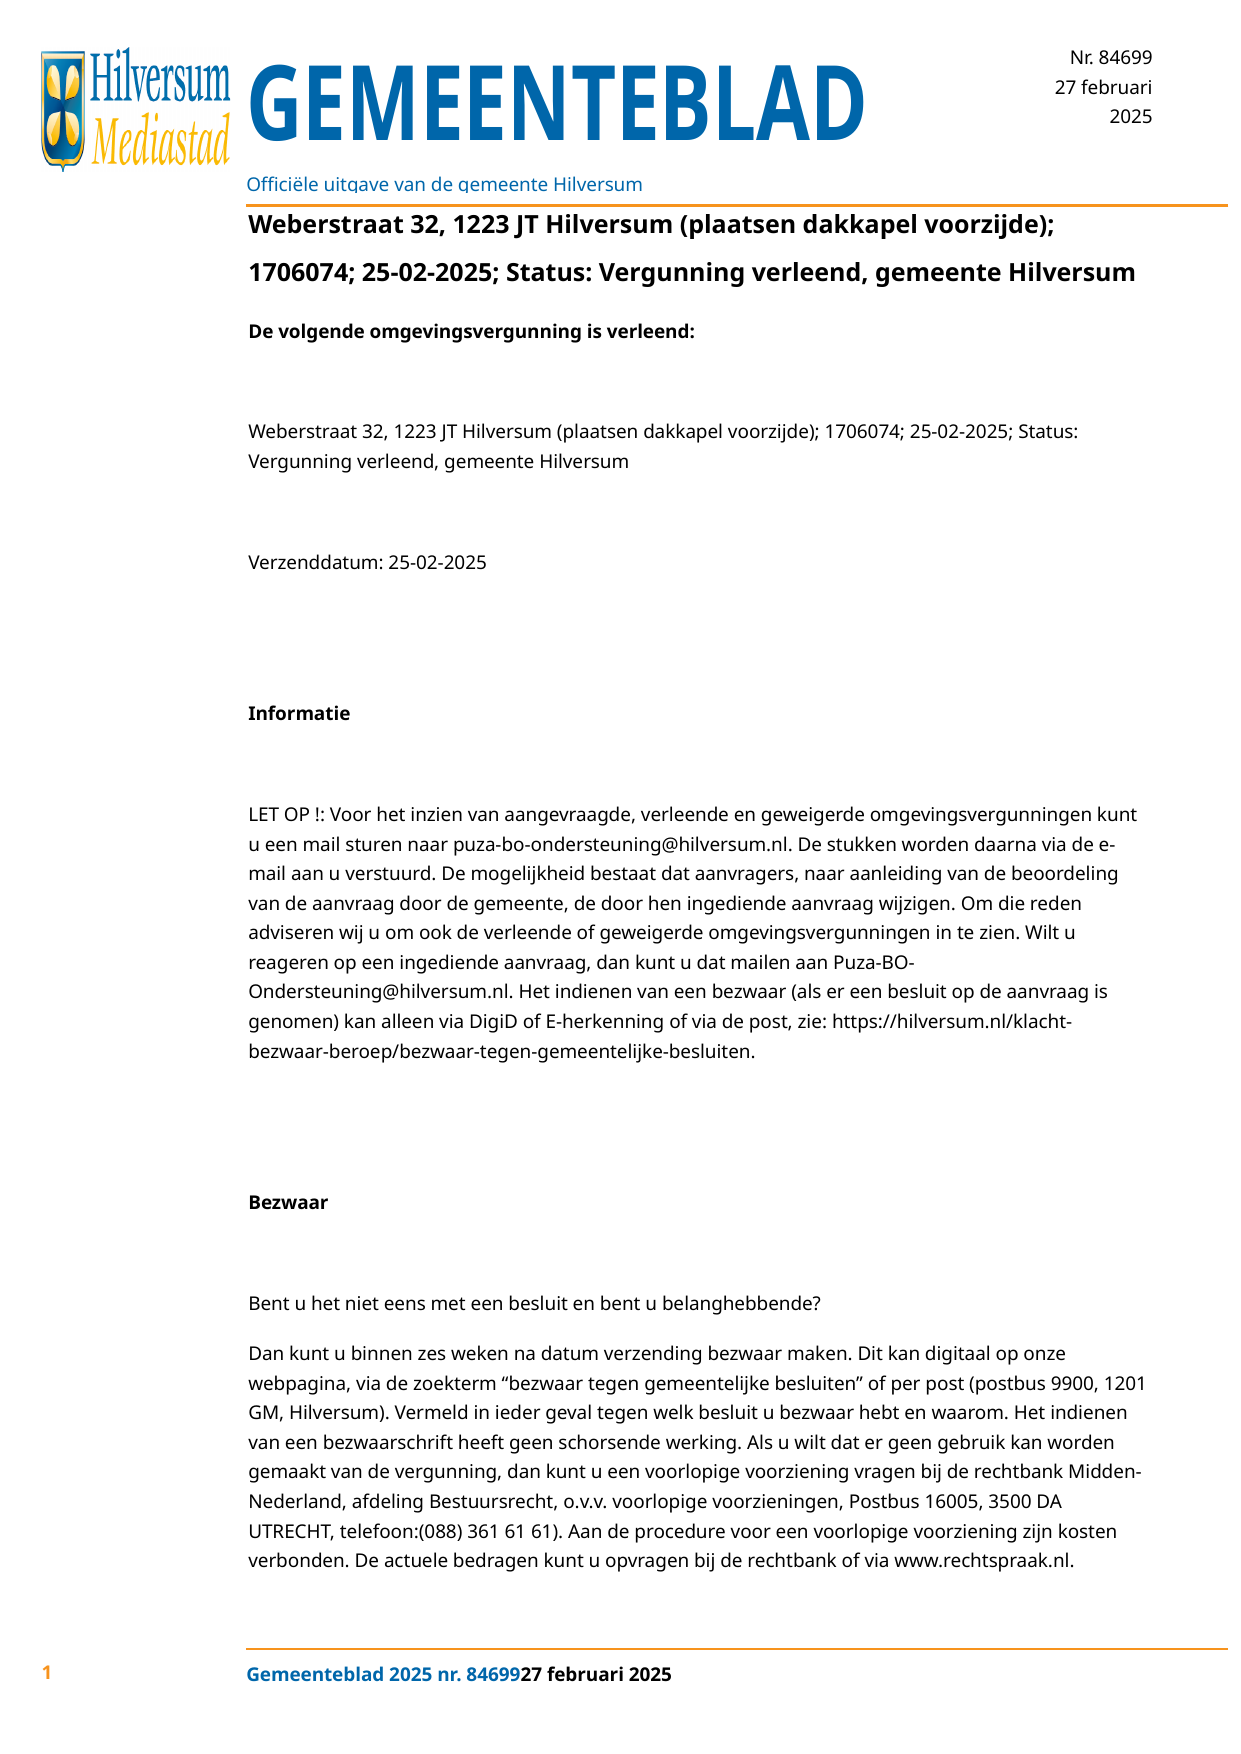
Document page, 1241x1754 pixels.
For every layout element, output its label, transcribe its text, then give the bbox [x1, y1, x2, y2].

text De volgende omgevingsvergunning is verleend: [248, 318, 1152, 344]
text Dan kunt u binnen zes weken na datum verzending bezwaar maken. Dit kan digitaal op onze webpagina, via de zoekterm “bezwaar tegen gemeentelijke besluiten” of per post (postbus 9900, 1201 GM, Hilversum). Vermeld in ieder geval tegen welk besluit u bezwaar hebt en waarom. Het indienen van een bezwaarschrift heeft geen schorsende werking. Als u wilt dat er geen gebruik kan worden gemaakt van de vergunning, dan kunt u een voorlopige voorziening vragen bij de rechtbank Midden-Nederland, afdeling Bestuursrecht, o.v.v. voorlopige voorzieningen, Postbus 16005, 3500 DA UTRECHT, telefoon:(088) 361 61 61). Aan de procedure voor een voorlopige voorziening zijn kosten verbonden. De actuele bedragen kunt u opvragen bij de rechtbank of via www.rechtspraak.nl. [248, 1340, 1152, 1573]
text Informatie [248, 700, 1152, 726]
text Bent u het niet eens met een besluit en bent u belanghebbende? [248, 1290, 1152, 1316]
text Weberstraat 32, 1223 JT Hilversum (plaatsen dakkapel voorzijde); 1706074; 25-02-2025; Status: Vergunning verleend, gemeente Hilversum [248, 419, 1152, 474]
text Bezwaar [248, 1189, 1152, 1215]
picture [41, 47, 231, 172]
text Verzenddatum: 25-02-2025 [248, 549, 1152, 575]
text Weberstraat 32, 1223 JT Hilversum (plaatsen dakkapel voorzijde); 1706074; 25-02-2025; Status: Vergunning verleend, gemeente Hilversum [248, 207, 1152, 288]
text LET OP !: Voor het inzien van aangevraagde, verleende en geweigerde omgevingsvergunningen kunt u een mail sturen naar puza-bo-ondersteuning@hilversum.nl. De stukken worden daarna via de e-mail aan u verstuurd. De mogelijkheid bestaat dat aanvragers, naar aanleiding van de beoordeling van de aanvraag door de gemeente, de door hen ingediende aanvraag wijzigen. Om die reden adviseren wij u om ook de verleende of geweigerde omgevingsvergunningen in te zien. Wilt u reageren op een ingediende aanvraag, dan kunt u dat mailen aan Puza-BO-Ondersteuning@hilversum.nl. Het indienen van een bezwaar (als er een besluit op de aanvraag is genomen) kan alleen via DigiD of E-herkenning of via de post, zie: https://hilversum.nl/klacht-bezwaar-beroep/bezwaar-tegen-gemeentelijke-besluiten. [248, 801, 1152, 1064]
